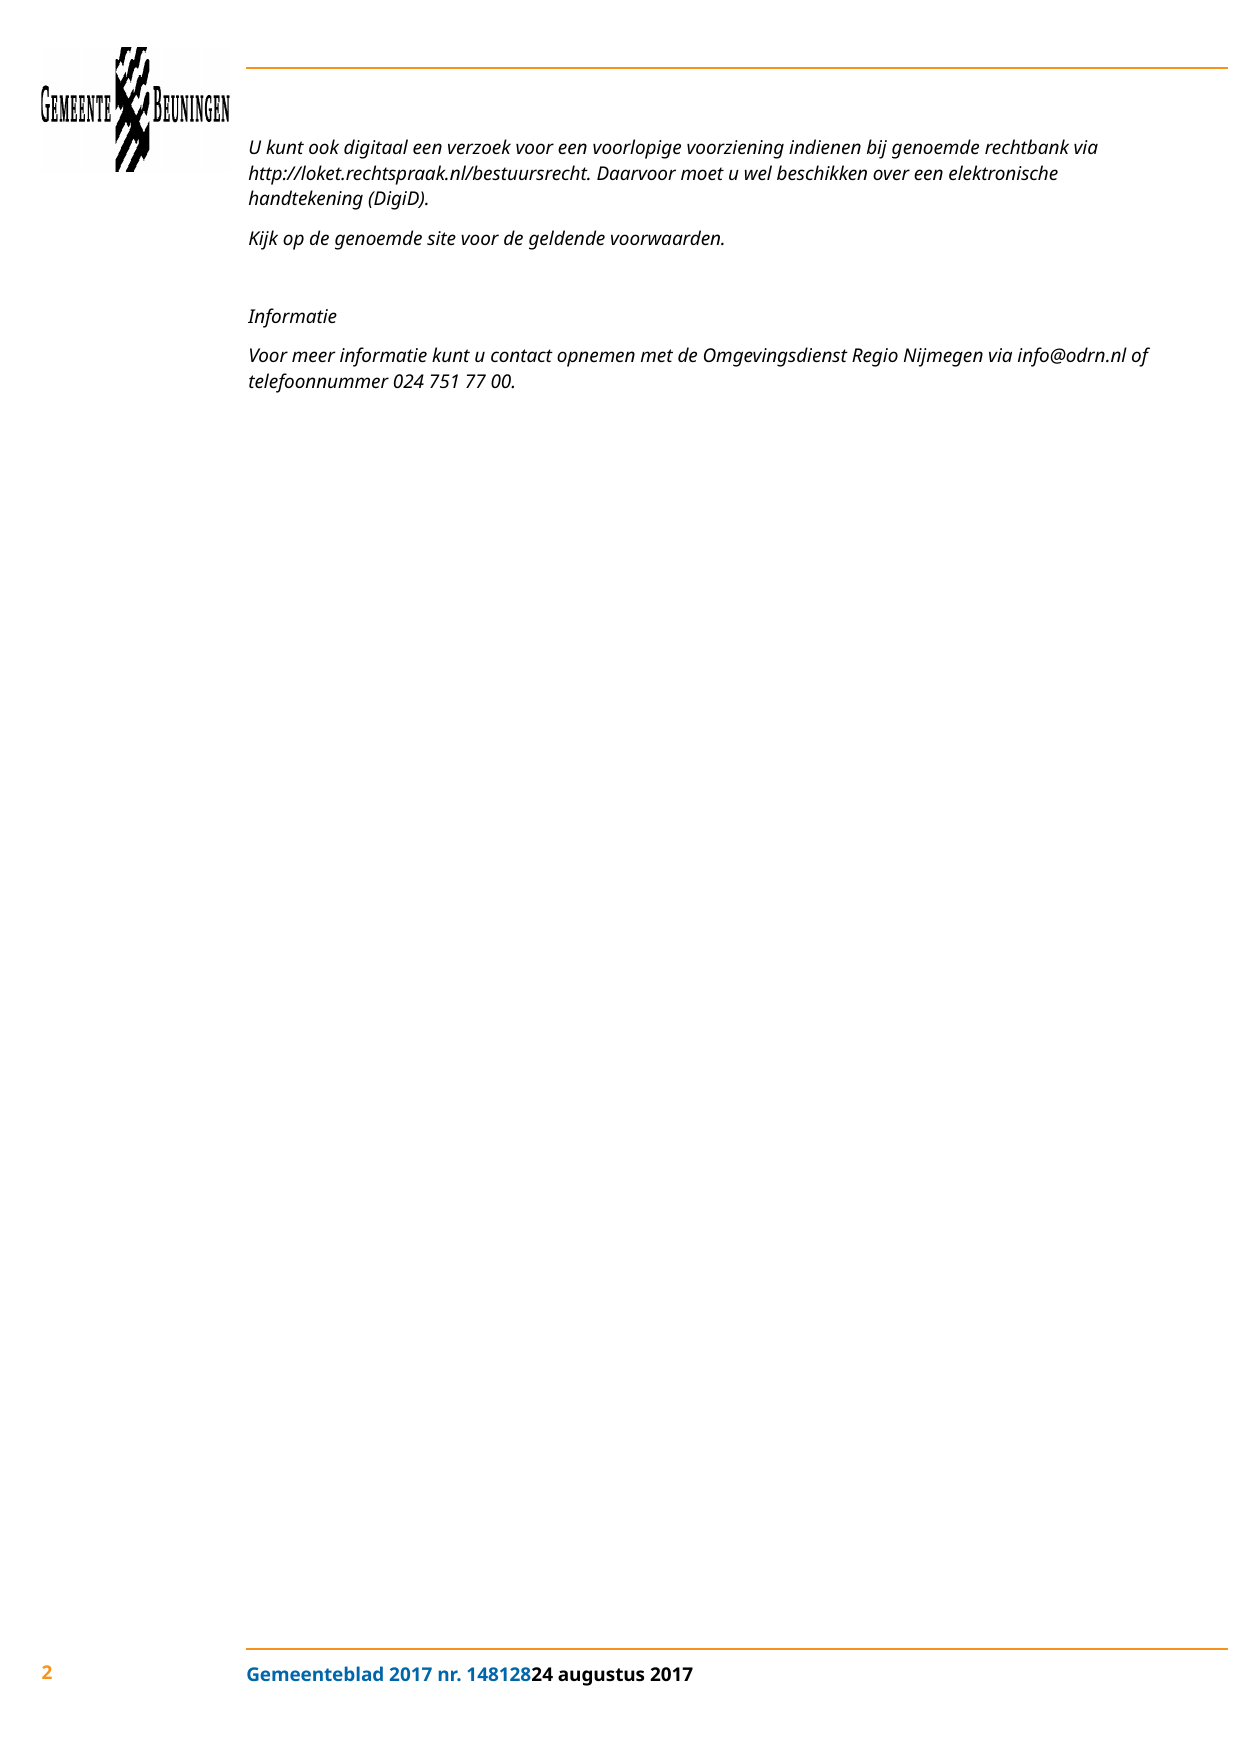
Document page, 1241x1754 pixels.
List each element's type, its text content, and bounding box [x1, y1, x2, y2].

text U kunt ook digitaal een verzoek voor een voorlopige voorziening indienen bij genoemde rechtbank via http://loket.rechtspraak.nl/bestuursrecht. Daarvoor moet u wel beschikken over een elektronische handtekening (DigiD). [248, 134, 1152, 211]
text Informatie [248, 303, 1152, 329]
picture [41, 47, 231, 172]
text Kijk op de genoemde site voor de geldende voorwaarden. [248, 225, 1152, 251]
text Voor meer informatie kunt u contact opnemen met de Omgevingsdienst Regio Nijmegen via info@odrn.nl of telefoonnummer 024 751 77 00. [248, 343, 1152, 394]
